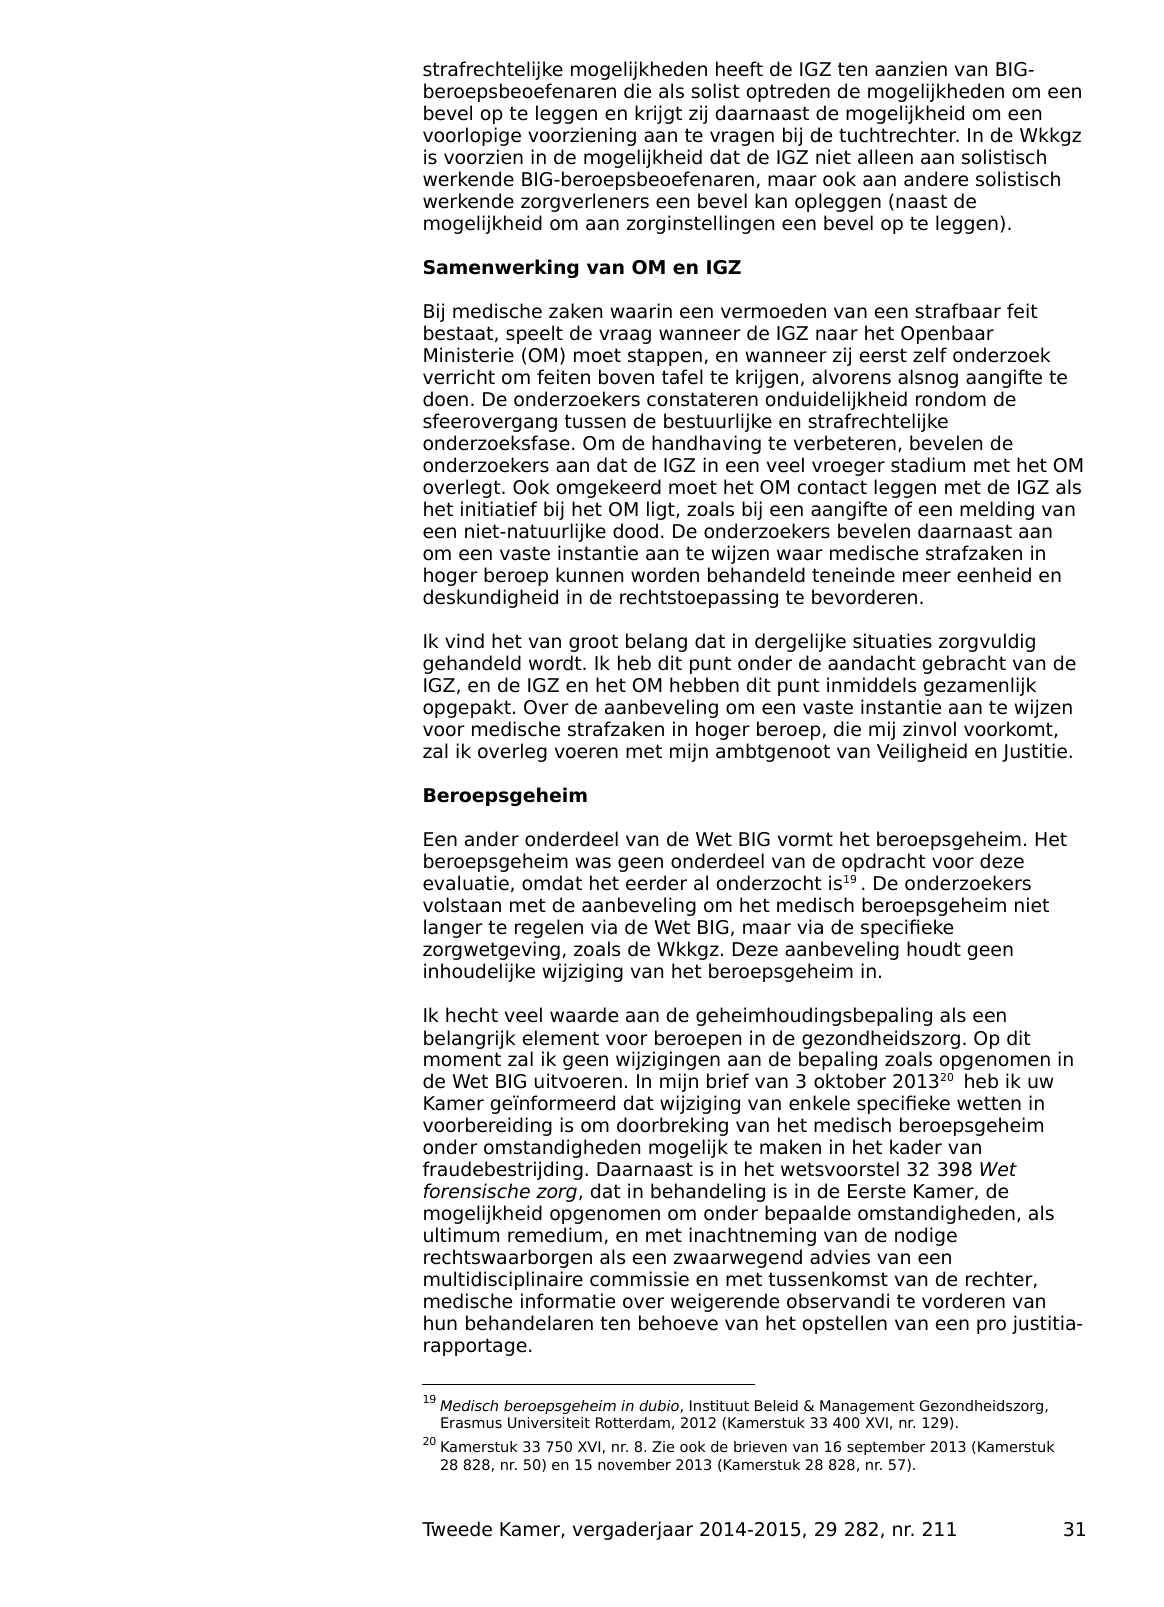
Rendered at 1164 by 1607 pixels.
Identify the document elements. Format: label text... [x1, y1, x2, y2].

text Medisch beroepsgeheim in dubio, Instituut Beleid & Management Gezondheidszorg, Erasmus Universiteit Rotterdam, 2012 (Kamerstuk 33 400 XVI, nr. 129). [422, 1393, 1087, 1432]
text strafrechtelijke mogelijkheden heeft de IGZ ten aanzien van BIG-beroepsbeoefenaren die als solist optreden de mogelijkheden om een bevel op te leggen en krijgt zij daarnaast de mogelijkheid om een voorlopige voorziening aan te vragen bij de tuchtrechter. In de Wkkgz is voorzien in de mogelijkheid dat de IGZ niet alleen aan solistisch werkende BIG-beroepsbeoefenaren, maar ook aan andere solistisch werkende zorgverleners een bevel kan opleggen (naast de mogelijkheid om aan zorginstellingen een bevel op te leggen). [422, 59, 1087, 235]
text Ik hecht veel waarde aan de geheimhoudingsbepaling als een belangrijk element voor beroepen in de gezondheidszorg. Op dit moment zal ik geen wijzigingen aan de bepaling zoals opgenomen in de Wet BIG uitvoeren. In mijn brief van 3 oktober 2013 heb ik uw Kamer geïnformeerd dat wijziging van enkele specifieke wetten in voorbereiding is om doorbreking van het medisch beroepsgeheim onder omstandigheden mogelijk te maken in het kader van fraudebestrijding. Daarnaast is in het wetsvoorstel 32 398 Wet forensische zorg, dat in behandeling is in de Eerste Kamer, de mogelijkheid opgenomen om onder bepaalde omstandigheden, als ultimum remedium, en met inachtneming van de nodige rechtswaarborgen als een zwaarwegend advies van een multidisciplinaire commissie en met tussenkomst van de rechter, medische informatie over weigerende observandi te vorderen van hun behandelaren ten behoeve van het opstellen van een pro justitia-rapportage. [422, 1005, 1087, 1357]
text Ik vind het van groot belang dat in dergelijke situaties zorgvuldig gehandeld wordt. Ik heb dit punt onder de aandacht gebracht van de IGZ, en de IGZ en het OM hebben dit punt inmiddels gezamenlijk opgepakt. Over de aanbeveling om een vaste instantie aan te wijzen voor medische strafzaken in hoger beroep, die mij zinvol voorkomt, zal ik overleg voeren met mijn ambtgenoot van Veiligheid en Justitie. [422, 631, 1087, 763]
text Kamerstuk 33 750 XVI, nr. 8. Zie ook de brieven van 16 september 2013 (Kamerstuk 28 828, nr. 50) en 15 november 2013 (Kamerstuk 28 828, nr. 57). [422, 1435, 1087, 1474]
subtitle Beroepsgeheim [422, 785, 1087, 807]
subtitle Samenwerking van OM en IGZ [422, 257, 1087, 279]
text Bij medische zaken waarin een vermoeden van een strafbaar feit bestaat, speelt de vraag wanneer de IGZ naar het Openbaar Ministerie (OM) moet stappen, en wanneer zij eerst zelf onderzoek verricht om feiten boven tafel te krijgen, alvorens alsnog aangifte te doen. De onderzoekers constateren onduidelijkheid rondom de sfeerovergang tussen de bestuurlijke en strafrechtelijke onderzoeksfase. Om de handhaving te verbeteren, bevelen de onderzoekers aan dat de IGZ in een veel vroeger stadium met het OM overlegt. Ook omgekeerd moet het OM contact leggen met de IGZ als het initiatief bij het OM ligt, zoals bij een aangifte of een melding van een niet-natuurlijke dood. De onderzoekers bevelen daarnaast aan om een vaste instantie aan te wijzen waar medische strafzaken in hoger beroep kunnen worden behandeld teneinde meer eenheid en deskundigheid in de rechtstoepassing te bevorderen. [422, 301, 1087, 609]
text Een ander onderdeel van de Wet BIG vormt het beroepsgeheim. Het beroepsgeheim was geen onderdeel van de opdracht voor deze evaluatie, omdat het eerder al onderzocht is. De onderzoekers volstaan met de aanbeveling om het medisch beroepsgeheim niet langer te regelen via de Wet BIG, maar via de specifieke zorgwetgeving, zoals de Wkkgz. Deze aanbeveling houdt geen inhoudelijke wijziging van het beroepsgeheim in. [422, 829, 1087, 983]
